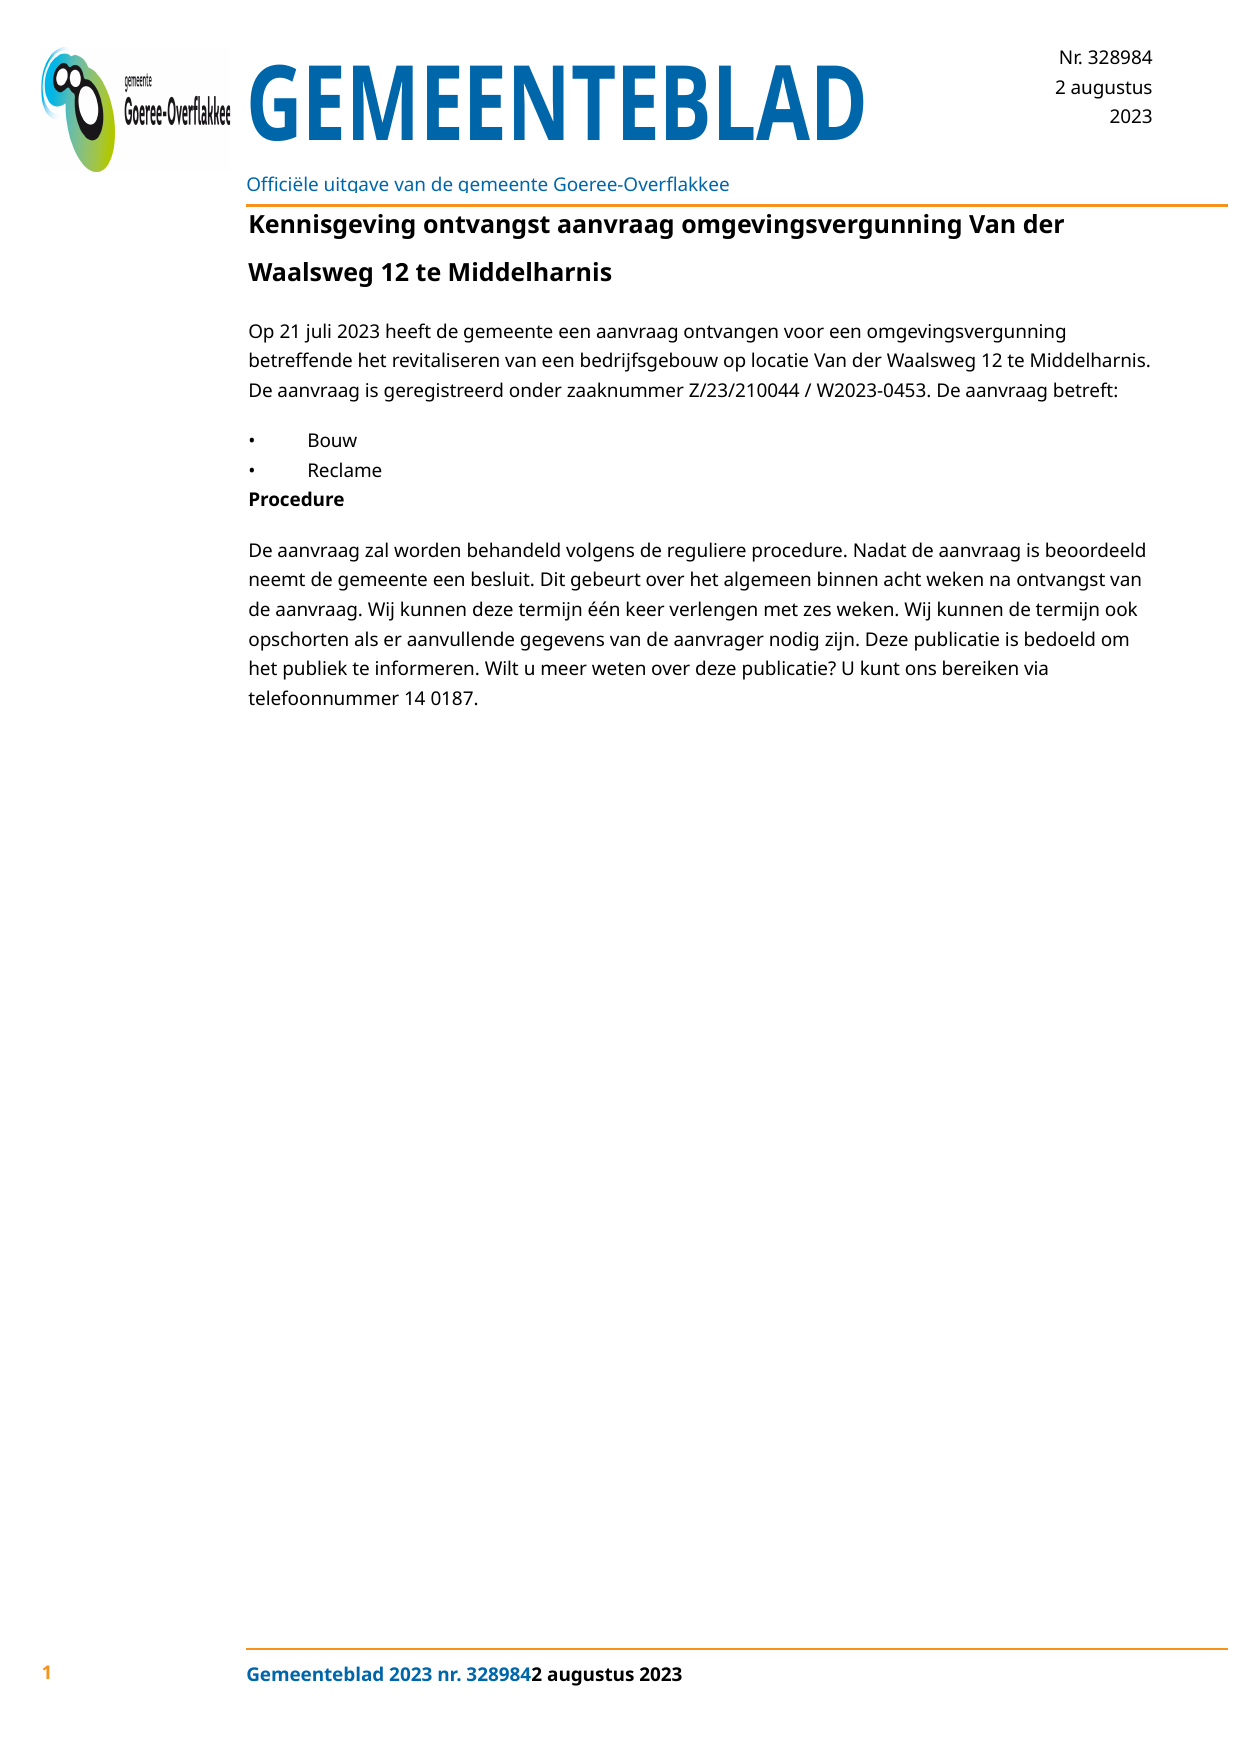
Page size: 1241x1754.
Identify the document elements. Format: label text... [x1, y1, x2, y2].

text Kennisgeving ontvangst aanvraag omgevingsvergunning Van der Waalsweg 12 te Middelharnis [248, 207, 1152, 288]
list Bouw [248, 427, 1152, 453]
list Reclame [248, 457, 1152, 483]
text De aanvraag zal worden behandeld volgens de reguliere procedure. Nadat de aanvraag is beoordeeld neemt de gemeente een besluit. Dit gebeurt over het algemeen binnen acht weken na ontvangst van de aanvraag. Wij kunnen deze termijn één keer verlengen met zes weken. Wij kunnen de termijn ook opschorten als er aanvullende gegevens van de aanvrager nodig zijn. Deze publicatie is bedoeld om het publiek te informeren. Wilt u meer weten over deze publicatie? U kunt ons bereiken via telefoonnummer 14 0187. [248, 537, 1152, 711]
text Procedure [248, 487, 1152, 512]
picture [41, 47, 231, 172]
text Op 21 juli 2023 heeft de gemeente een aanvraag ontvangen voor een omgevingsvergunning betreffende het revitaliseren van een bedrijfsgebouw op locatie Van der Waalsweg 12 te Middelharnis. De aanvraag is geregistreerd onder zaaknummer Z/23/210044 / W2023-0453. De aanvraag betreft: [248, 318, 1152, 403]
